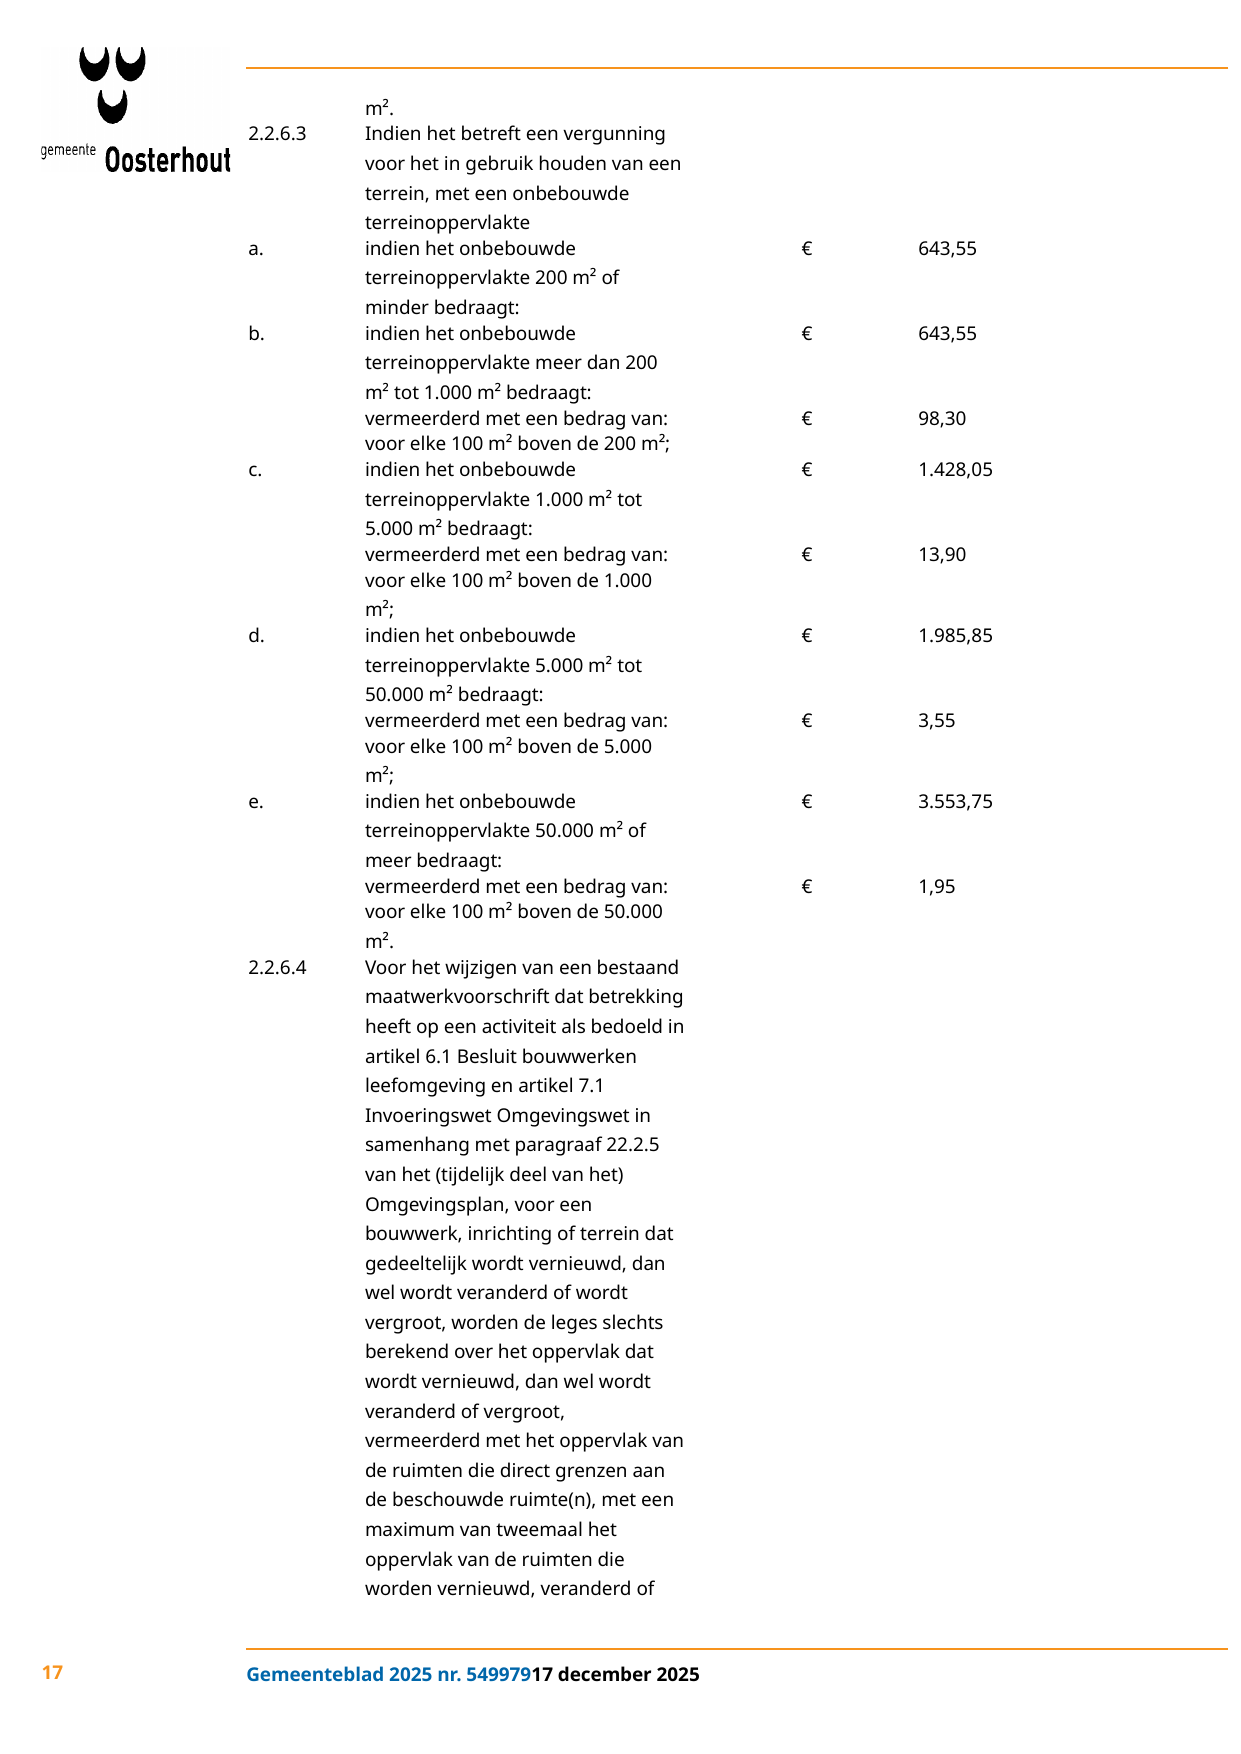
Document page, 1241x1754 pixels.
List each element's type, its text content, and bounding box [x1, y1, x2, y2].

table_cell [248, 95, 365, 121]
table_cell 2.2.6.3 [248, 121, 365, 235]
table_cell [248, 405, 365, 431]
table_cell [685, 121, 801, 235]
table_cell € [801, 235, 918, 320]
table_cell [918, 121, 1035, 235]
table_cell [918, 733, 1035, 788]
table_cell 1.428,05 [918, 456, 1035, 541]
table_cell [248, 899, 365, 954]
table_cell € [801, 541, 918, 567]
table_cell 1,95 [918, 873, 1035, 899]
table_cell vermeerderd met een bedrag van: [365, 541, 684, 567]
table_cell indien het onbebouwde terreinoppervlakte 200 m² of minder bedraagt: [365, 235, 684, 320]
table_cell 2.2.6.4 [248, 954, 365, 1601]
table_cell [918, 95, 1035, 121]
table_cell [801, 954, 918, 1601]
table_cell c. [248, 456, 365, 541]
table_cell 3.553,75 [918, 788, 1035, 873]
table_cell d. [248, 622, 365, 707]
table_cell [685, 954, 801, 1601]
table_cell € [801, 622, 918, 707]
table_cell [685, 707, 801, 733]
table_cell vermeerderd met een bedrag van: [365, 405, 684, 431]
table_cell Voor het wijzigen van een bestaand maatwerkvoorschrift dat betrekking heeft op een activiteit als bedoeld in artikel 6.1 Besluit bouwwerken leefomgeving en artikel 7.1 Invoeringswet Omgevingswet in samenhang met paragraaf 22.2.5 van het (tijdelijk deel van het) Omgevingsplan, voor een bouwwerk, inrichting of terrein dat gedeeltelijk wordt vernieuwd, dan wel wordt veranderd of wordt vergroot, worden de leges slechts berekend over het oppervlak dat wordt vernieuwd, dan wel wordt veranderd of vergroot, vermeerderd met het oppervlak van de ruimten die direct grenzen aan de beschouwde ruimte(n), met een maximum van tweemaal het oppervlak van de ruimten die worden vernieuwd, veranderd of [365, 954, 684, 1601]
table_cell [685, 405, 801, 431]
table_cell [248, 431, 365, 456]
table_cell [918, 954, 1035, 1601]
table_cell voor elke 100 m² boven de 50.000 m². [365, 899, 684, 954]
table_cell [685, 567, 801, 622]
table_cell b. [248, 320, 365, 405]
table_cell [685, 622, 801, 707]
table_cell indien het onbebouwde terreinoppervlakte 50.000 m² of meer bedraagt: [365, 788, 684, 873]
table_cell [801, 733, 918, 788]
table_cell voor elke 100 m² boven de 1.000 m²; [365, 567, 684, 622]
table_cell [801, 899, 918, 954]
table_cell € [801, 456, 918, 541]
table_cell 643,55 [918, 235, 1035, 320]
table_cell e. [248, 788, 365, 873]
table_cell [685, 456, 801, 541]
table_cell m². [365, 95, 684, 121]
table_cell indien het onbebouwde terreinoppervlakte meer dan 200 m² tot 1.000 m² bedraagt: [365, 320, 684, 405]
table_cell [801, 121, 918, 235]
table_cell [685, 873, 801, 899]
table_cell [918, 567, 1035, 622]
table_cell Indien het betreft een vergunning voor het in gebruik houden van een terrein, met een onbebouwde terreinoppervlakte [365, 121, 684, 235]
table_cell [685, 541, 801, 567]
table_cell € [801, 320, 918, 405]
table_cell 643,55 [918, 320, 1035, 405]
table_cell [801, 567, 918, 622]
table_cell 98,30 [918, 405, 1035, 431]
table_cell indien het onbebouwde terreinoppervlakte 1.000 m² tot 5.000 m² bedraagt: [365, 456, 684, 541]
table_cell € [801, 788, 918, 873]
picture [41, 47, 231, 172]
table_cell a. [248, 235, 365, 320]
table_cell [685, 899, 801, 954]
table_cell [918, 899, 1035, 954]
table_cell [248, 541, 365, 567]
table_cell 13,90 [918, 541, 1035, 567]
table_cell voor elke 100 m² boven de 200 m²; [365, 431, 684, 456]
table_cell voor elke 100 m² boven de 5.000 m²; [365, 733, 684, 788]
table_cell [918, 431, 1035, 456]
table_cell € [801, 707, 918, 733]
table_cell [685, 788, 801, 873]
table_cell [685, 235, 801, 320]
table_cell [685, 95, 801, 121]
table_cell [248, 567, 365, 622]
table_cell € [801, 873, 918, 899]
table_cell vermeerderd met een bedrag van: [365, 707, 684, 733]
table_cell [685, 431, 801, 456]
table_cell [248, 873, 365, 899]
table_cell [801, 431, 918, 456]
table_cell [801, 95, 918, 121]
table_cell [248, 707, 365, 733]
table_cell 1.985,85 [918, 622, 1035, 707]
table_cell vermeerderd met een bedrag van: [365, 873, 684, 899]
table_cell indien het onbebouwde terreinoppervlakte 5.000 m² tot 50.000 m² bedraagt: [365, 622, 684, 707]
table_cell [685, 733, 801, 788]
table_cell [685, 320, 801, 405]
table_cell [248, 733, 365, 788]
table_cell € [801, 405, 918, 431]
table_cell 3,55 [918, 707, 1035, 733]
